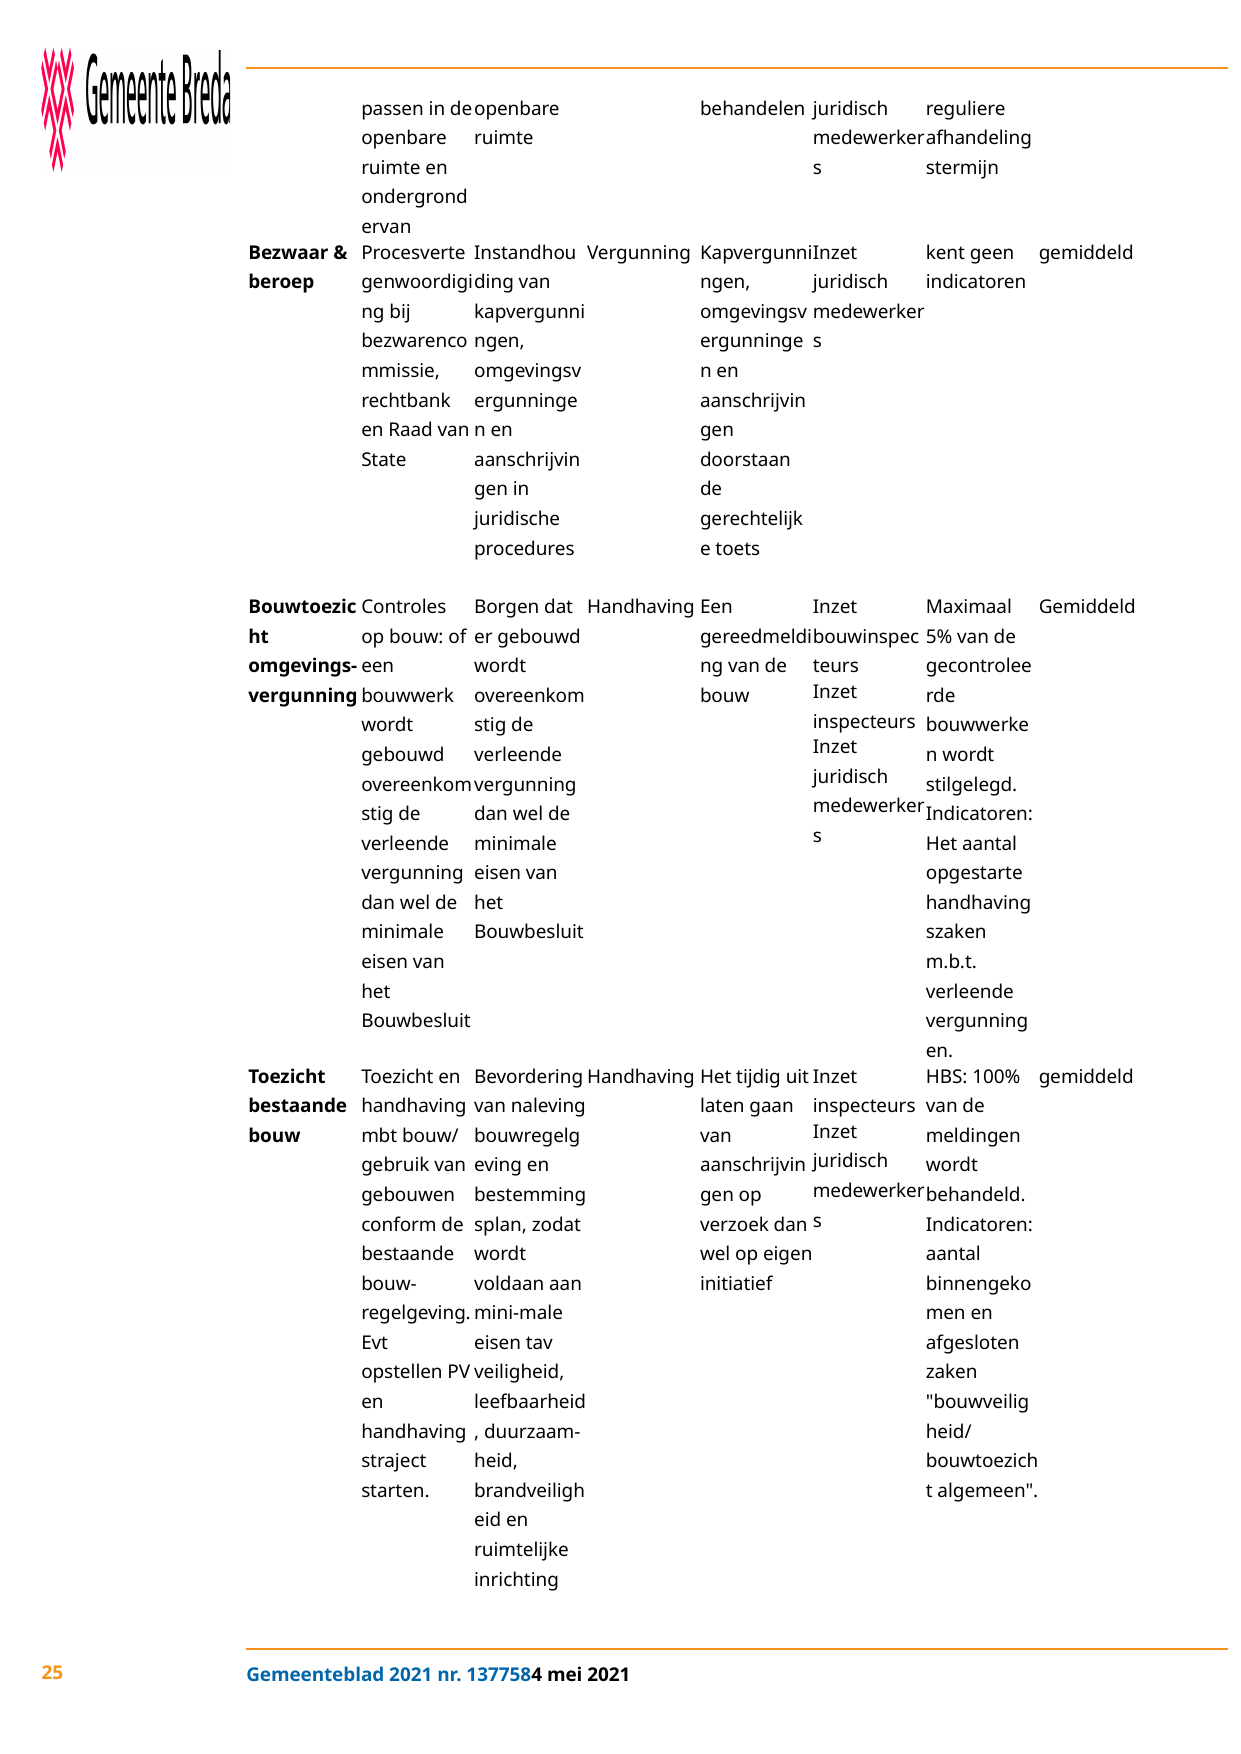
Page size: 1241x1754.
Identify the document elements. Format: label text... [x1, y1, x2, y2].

table_cell HBS: 100% van de meldingen wordt behandeld. Indicatoren: aantal binnengekomen en afgesloten zaken "bouwveiligheid/ bouwtoezicht algemeen". [926, 1063, 1038, 1591]
table_cell Inzet inspecteurs [813, 1063, 926, 1118]
table_header Maximaal 5% van de gecontroleerde bouwwerken wordt stilgelegd. Indicatoren: Het aantal opgestarte handhavingszaken m.b.t. verleende vergunningen. [926, 593, 1038, 1063]
table_cell [587, 95, 700, 239]
table_cell kent geen indicatoren [926, 239, 1038, 560]
table_cell reguliere afhandelingstermijn [926, 95, 1038, 239]
table_cell Het tijdig uit laten gaan van aanschrijvingen op verzoek dan wel op eigen initiatief [700, 1063, 813, 1591]
table_cell Inzet juridisch medewerkers [813, 734, 926, 1063]
table_header Handhaving [587, 593, 700, 1063]
picture [41, 47, 231, 172]
table_header Bouwtoezicht omgevings- vergunning [248, 593, 361, 1063]
table_cell gemiddeld [1039, 1063, 1152, 1591]
table_header Controles op bouw: of een bouwwerk wordt gebouwd overeenkomstig de verleende vergunning dan wel de minimale eisen van het Bouwbesluit [361, 593, 474, 1063]
table_cell [248, 95, 361, 239]
table_header Een gereedmelding van de bouw [700, 593, 813, 1063]
table_header Inzet bouwinspecteurs [813, 593, 926, 678]
table_cell Vergunning [587, 239, 700, 560]
table_cell gemiddeld [1039, 239, 1152, 560]
table_cell Toezicht en handhaving mbt bouw/ gebruik van gebouwen conform de bestaande bouw-regelgeving. Evt opstellen PV en handhavingstraject starten. [361, 1063, 474, 1591]
table_cell Bezwaar & beroep [248, 239, 361, 560]
table_cell Kapvergunningen, omgevingsvergunningen en aanschrijvingen doorstaan de gerechtelijke toets [700, 239, 813, 560]
table_cell Inzet inspecteurs [813, 678, 926, 733]
table_cell juridisch medewerkers [813, 95, 926, 239]
table_cell passen in de openbare ruimte en ondergrond ervan [361, 95, 474, 239]
table_header Borgen dat er gebouwd wordt overeenkomstig de verleende vergunning dan wel de minimale eisen van het Bouwbesluit [474, 593, 587, 1063]
table_cell Instandhouding van kapvergunningen, omgevingsvergunningen en aanschrijvingen in juridische procedures [474, 239, 587, 560]
table_cell Bevordering van naleving bouwregelgeving en bestemmingsplan, zodat wordt voldaan aan mini-male eisen tav veiligheid, leefbaarheid, duurzaam-heid, brandveiligheid en ruimtelijke inrichting [474, 1063, 587, 1591]
table_cell Procesvertegenwoordiging bij bezwarencommissie, rechtbank en Raad van State [361, 239, 474, 560]
table_cell Handhaving [587, 1063, 700, 1591]
table_cell Toezicht bestaande bouw [248, 1063, 361, 1591]
table_cell Inzet juridisch medewerkers [813, 1118, 926, 1591]
table_cell [1039, 95, 1152, 239]
table_cell openbare ruimte [474, 95, 587, 239]
table_cell behandelen [700, 95, 813, 239]
table_cell Inzet juridisch medewerkers [813, 239, 926, 560]
table_header Gemiddeld [1039, 593, 1152, 1063]
